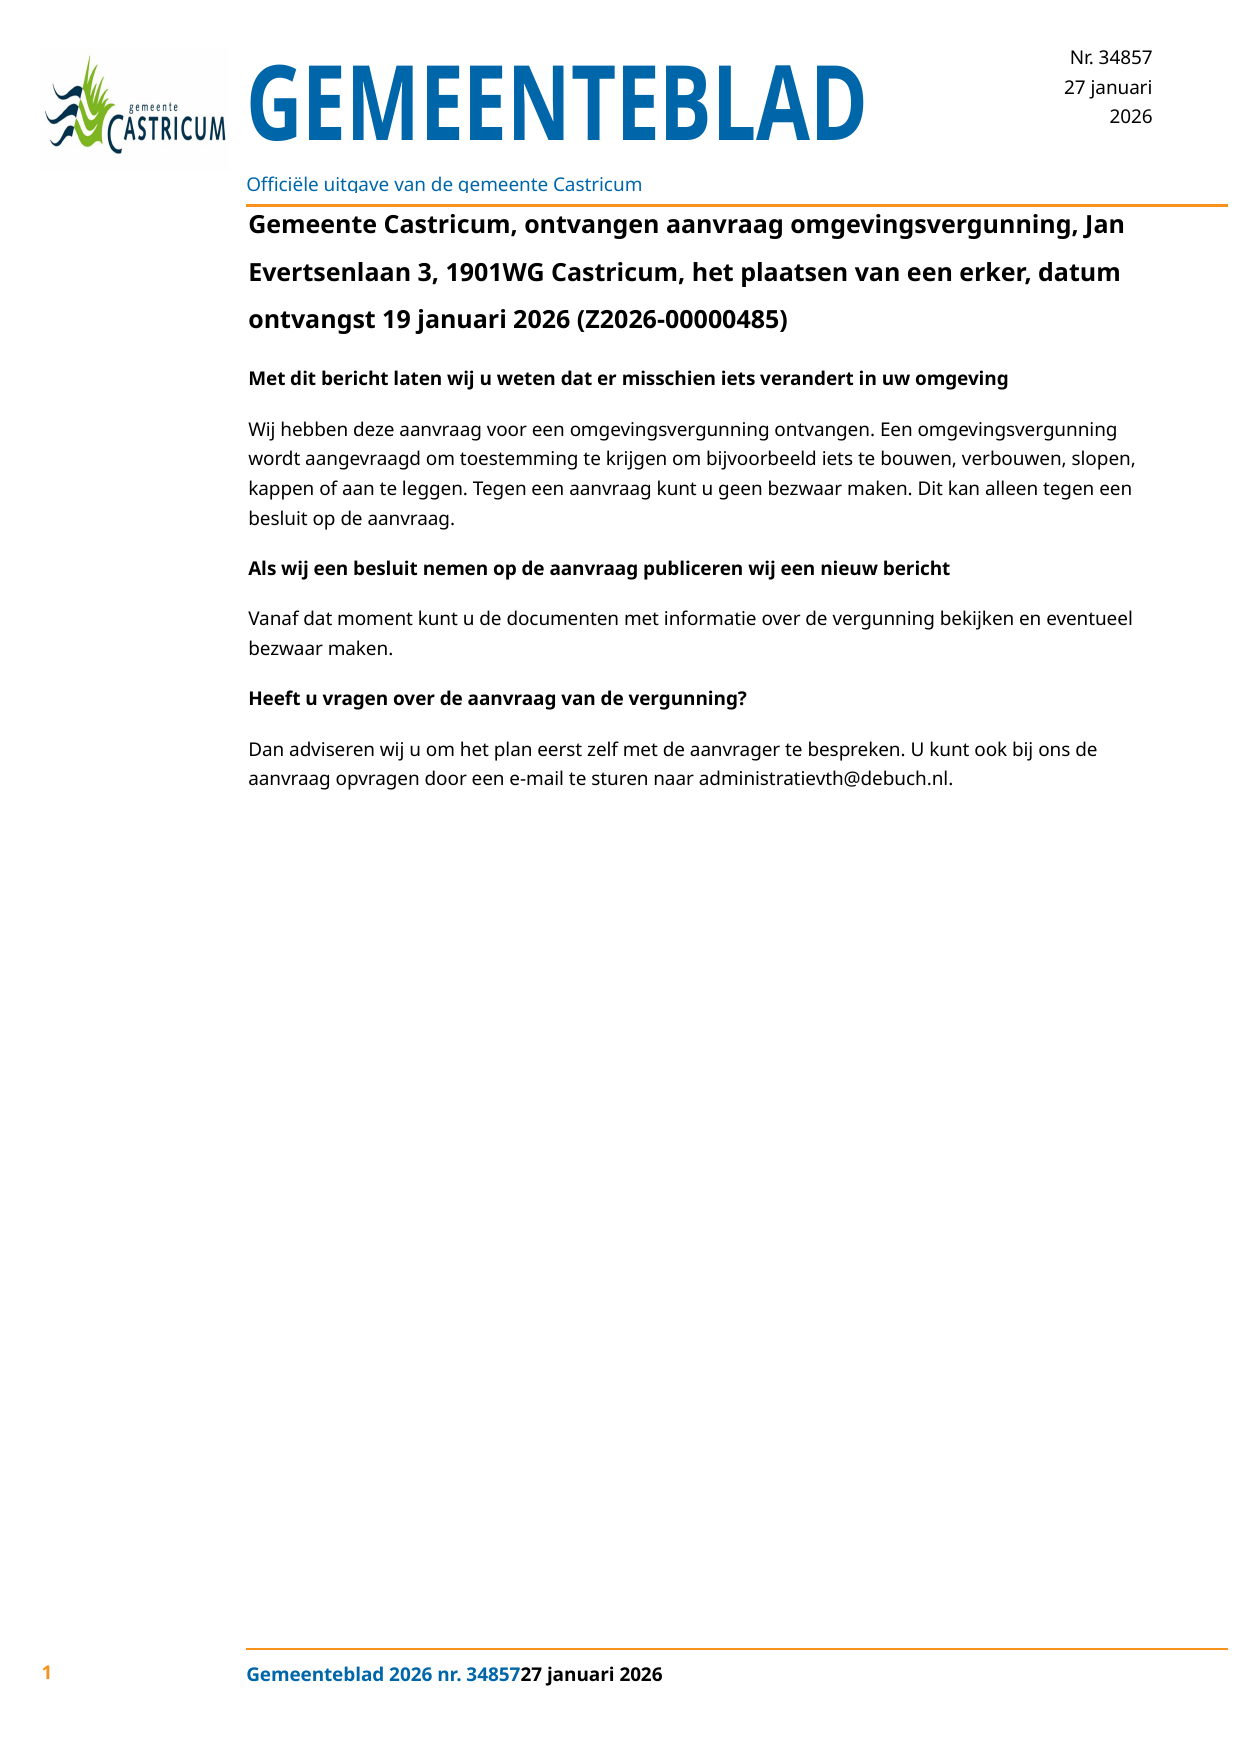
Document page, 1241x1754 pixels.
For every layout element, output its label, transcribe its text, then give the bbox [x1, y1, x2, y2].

text Heeft u vragen over de aanvraag van de vergunning? [248, 686, 1152, 711]
picture [41, 47, 231, 172]
text Dan adviseren wij u om het plan eerst zelf met de aanvrager te bespreken. U kunt ook bij ons de aanvraag opvragen door een e-mail te sturen naar administratievth@debuch.nl. [248, 736, 1152, 791]
text Wij hebben deze aanvraag voor een omgevingsvergunning ontvangen. Een omgevingsvergunning wordt aangevraagd om toestemming te krijgen om bijvoorbeeld iets te bouwen, verbouwen, slopen, kappen of aan te leggen. Tegen een aanvraag kunt u geen bezwaar maken. Dit kan alleen tegen een besluit op de aanvraag. [248, 416, 1152, 530]
text Met dit bericht laten wij u weten dat er misschien iets verandert in uw omgeving [248, 366, 1152, 391]
text Als wij een besluit nemen op de aanvraag publiceren wij een nieuw bericht [248, 555, 1152, 581]
text Gemeente Castricum, ontvangen aanvraag omgevingsvergunning, Jan Evertsenlaan 3, 1901WG Castricum, het plaatsen van een erker, datum ontvangst 19 januari 2026 (Z2026-00000485) [248, 207, 1152, 336]
text Vanaf dat moment kunt u de documenten met informatie over de vergunning bekijken en eventueel bezwaar maken. [248, 606, 1152, 661]
